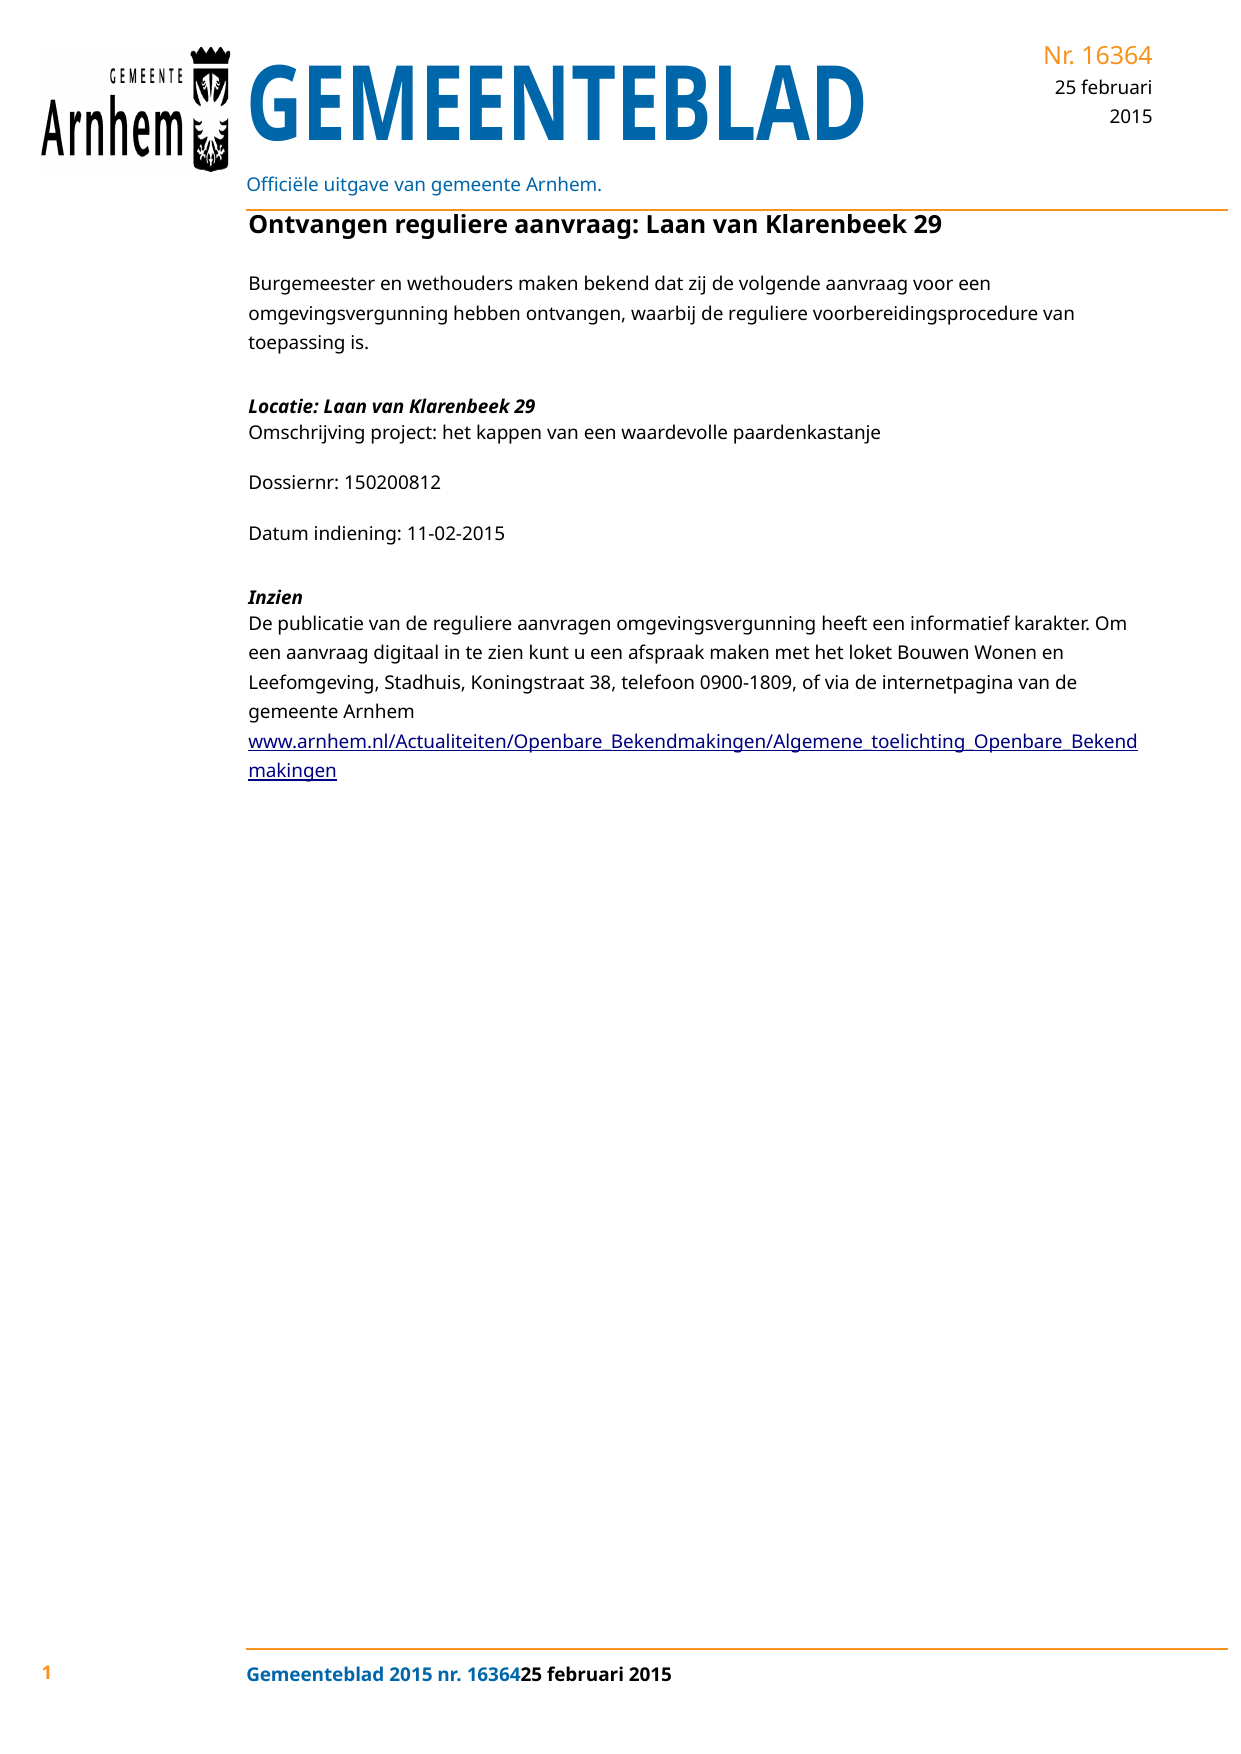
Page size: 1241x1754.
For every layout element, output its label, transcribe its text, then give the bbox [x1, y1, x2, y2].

text Omschrijving project: het kappen van een waardevolle paardenkastanje [248, 419, 1152, 445]
text Inzien [248, 584, 1152, 610]
text Burgemeester en wethouders maken bekend dat zij de volgende aanvraag voor een omgevingsvergunning hebben ontvangen, waarbij de reguliere voorbereidingsprocedure van toepassing is. [248, 270, 1152, 355]
text De publicatie van de reguliere aanvragen omgevingsvergunning heeft een informatief karakter. Om een aanvraag digitaal in te zien kunt u een afspraak maken met het loket Bouwen Wonen en Leefomgeving, Stadhuis, Koningstraat 38, telefoon 0900-1809, of via de internetpagina van de gemeente Arnhem www.arnhem.nl/Actualiteiten/Openbare_Bekendmakingen/Algemene_toelichting_Openbare_Bekendmakingen [248, 610, 1152, 783]
text Datum indiening: 11-02-2015 [248, 520, 1152, 546]
text Locatie: Laan van Klarenbeek 29 [248, 393, 1152, 419]
picture [41, 47, 231, 172]
text Ontvangen reguliere aanvraag: Laan van Klarenbeek 29 [248, 211, 1152, 241]
text Dossiernr: 150200812 [248, 469, 1152, 495]
